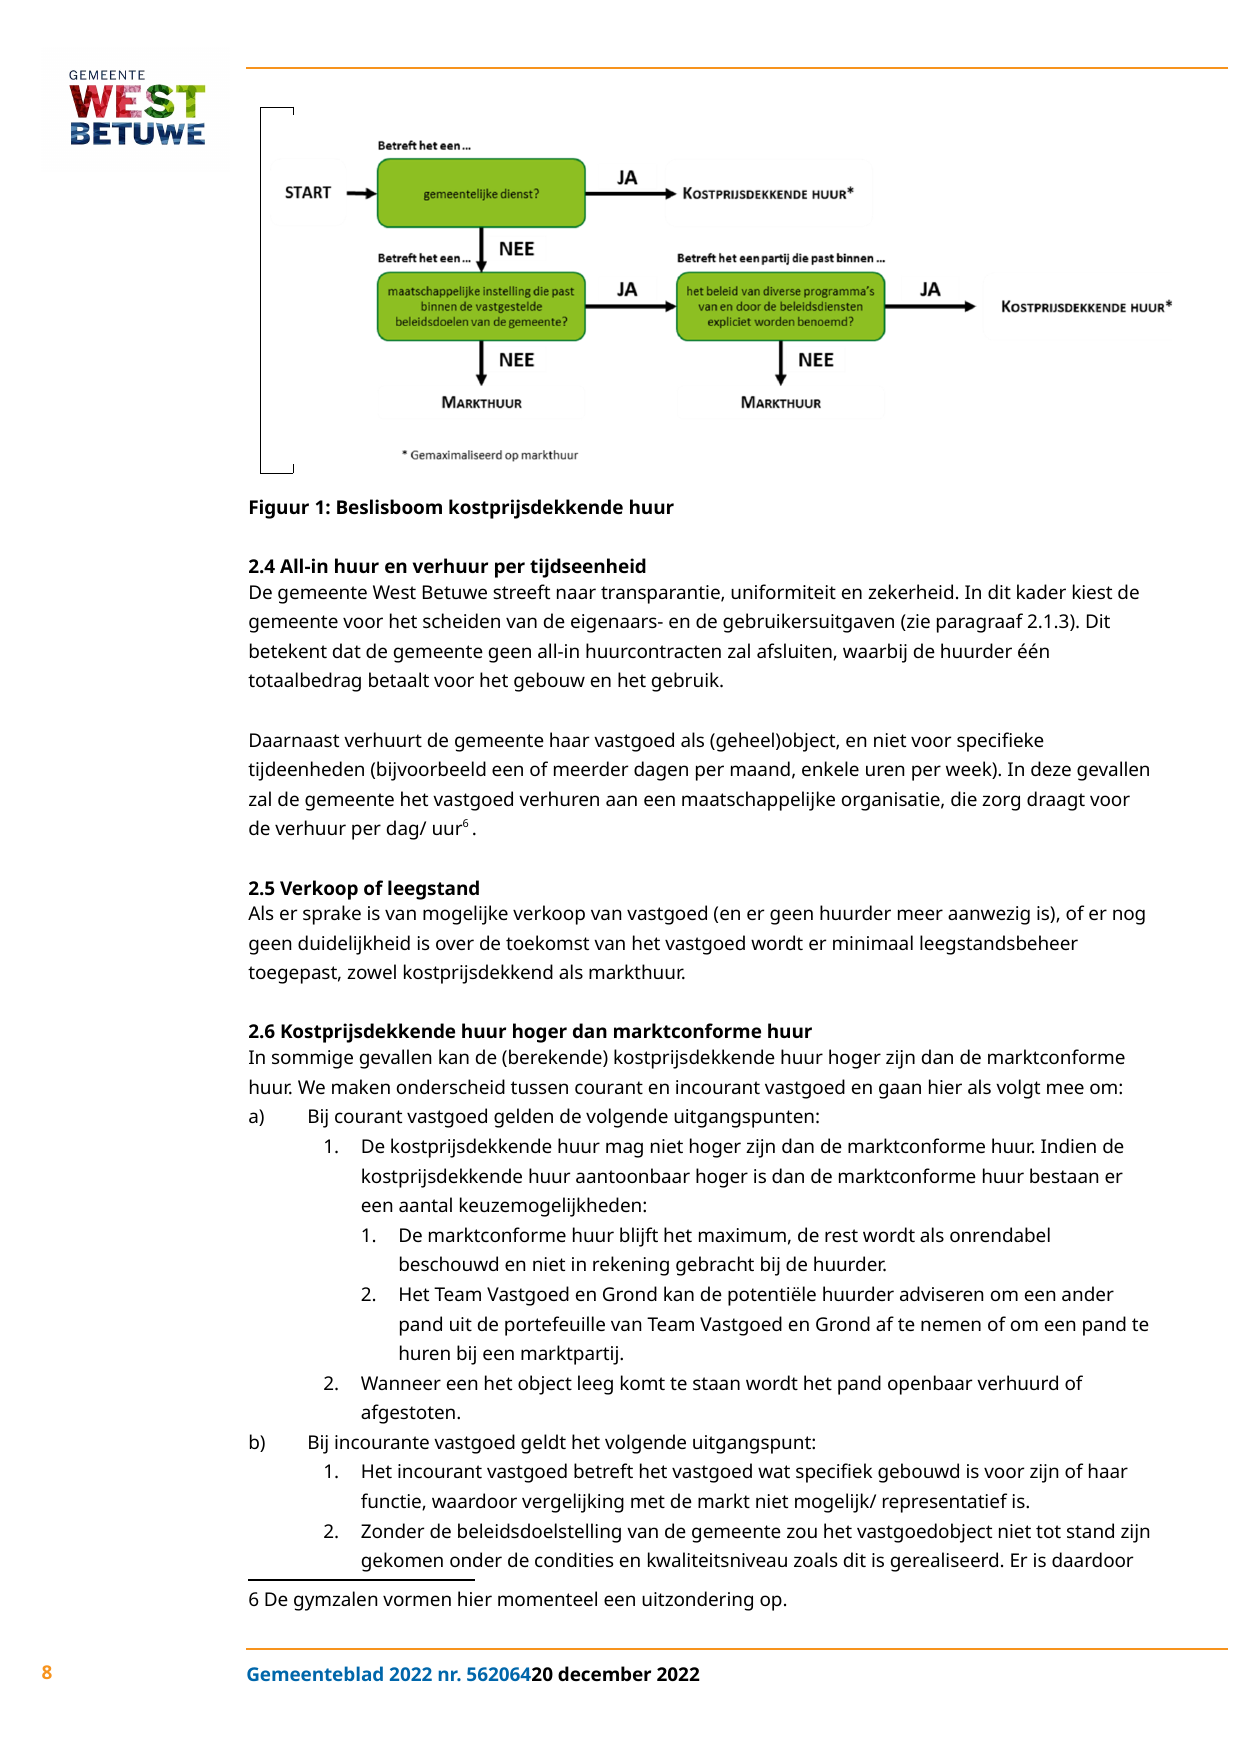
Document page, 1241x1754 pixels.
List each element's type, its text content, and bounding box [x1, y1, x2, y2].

text De gemeente West Betuwe streeft naar transparantie, uniformiteit en zekerheid. In dit kader kiest de gemeente voor het scheiden van de eigenaars- en de gebruikersuitgaven (zie paragraaf 2.1.3). Dit betekent dat de gemeente geen all-in huurcontracten zal afsluiten, waarbij de huurder één totaalbedrag betaalt voor het gebouw en het gebruik. [248, 579, 1152, 693]
picture [41, 47, 231, 172]
text Daarnaast verhuurt de gemeente haar vastgoed als (geheel)object, en niet voor specifieke tijdeenheden (bijvoorbeeld een of meerder dagen per maand, enkele uren per week). In deze gevallen zal de gemeente het vastgoed verhuren aan een maatschappelijke organisatie, die zorg draagt voor de verhuur per dag/ uur. [248, 727, 1152, 841]
text 2.4 All-in huur en verhuur per tijdseenheid [248, 553, 1152, 579]
text Figuur 1: Beslisboom kostprijsdekkende huur [248, 494, 1152, 520]
list De marktconforme huur blijft het maximum, de rest wordt als onrendabel beschouwd en niet in rekening gebracht bij de huurder. [361, 1222, 1152, 1277]
picture [268, 115, 1173, 464]
list Bij courant vastgoed gelden de volgende uitgangspunten: [248, 1104, 1152, 1129]
list Bij incourante vastgoed geldt het volgende uitgangspunt: [248, 1429, 1152, 1455]
list Zonder de beleidsdoelstelling van de gemeente zou het vastgoedobject niet tot stand zijn gekomen onder de condities en kwaliteitsniveau zoals dit is gerealiseerd. Er is daardoor [323, 1518, 1152, 1573]
list Het incourant vastgoed betreft het vastgoed wat specifiek gebouwd is voor zijn of haar functie, waardoor vergelijking met de markt niet mogelijk/ representatief is. [323, 1459, 1152, 1514]
text De gymzalen vormen hier momenteel een uitzondering op. [248, 1586, 1152, 1612]
text 2.6 Kostprijsdekkende huur hoger dan marktconforme huur [248, 1019, 1152, 1044]
text 2.5 Verkoop of leegstand [248, 875, 1152, 900]
text Als er sprake is van mogelijke verkoop van vastgoed (en er geen huurder meer aanwezig is), of er nog geen duidelijkheid is over de toekomst van het vastgoed wordt er minimaal leegstandsbeheer toegepast, zowel kostprijsdekkend als markthuur. [248, 900, 1152, 985]
list De kostprijsdekkende huur mag niet hoger zijn dan de marktconforme huur. Indien de kostprijsdekkende huur aantoonbaar hoger is dan de marktconforme huur bestaan er een aantal keuzemogelijkheden: [323, 1133, 1152, 1218]
list Het Team Vastgoed en Grond kan de potentiële huurder adviseren om een ander pand uit de portefeuille van Team Vastgoed en Grond af te nemen of om een pand te huren bij een marktpartij. [361, 1281, 1152, 1366]
text In sommige gevallen kan de (berekende) kostprijsdekkende huur hoger zijn dan de marktconforme huur. We maken onderscheid tussen courant en incourant vastgoed en gaan hier als volgt mee om: [248, 1044, 1152, 1100]
list Wanneer een het object leeg komt te staan wordt het pand openbaar verhuurd of afgestoten. [323, 1370, 1152, 1425]
